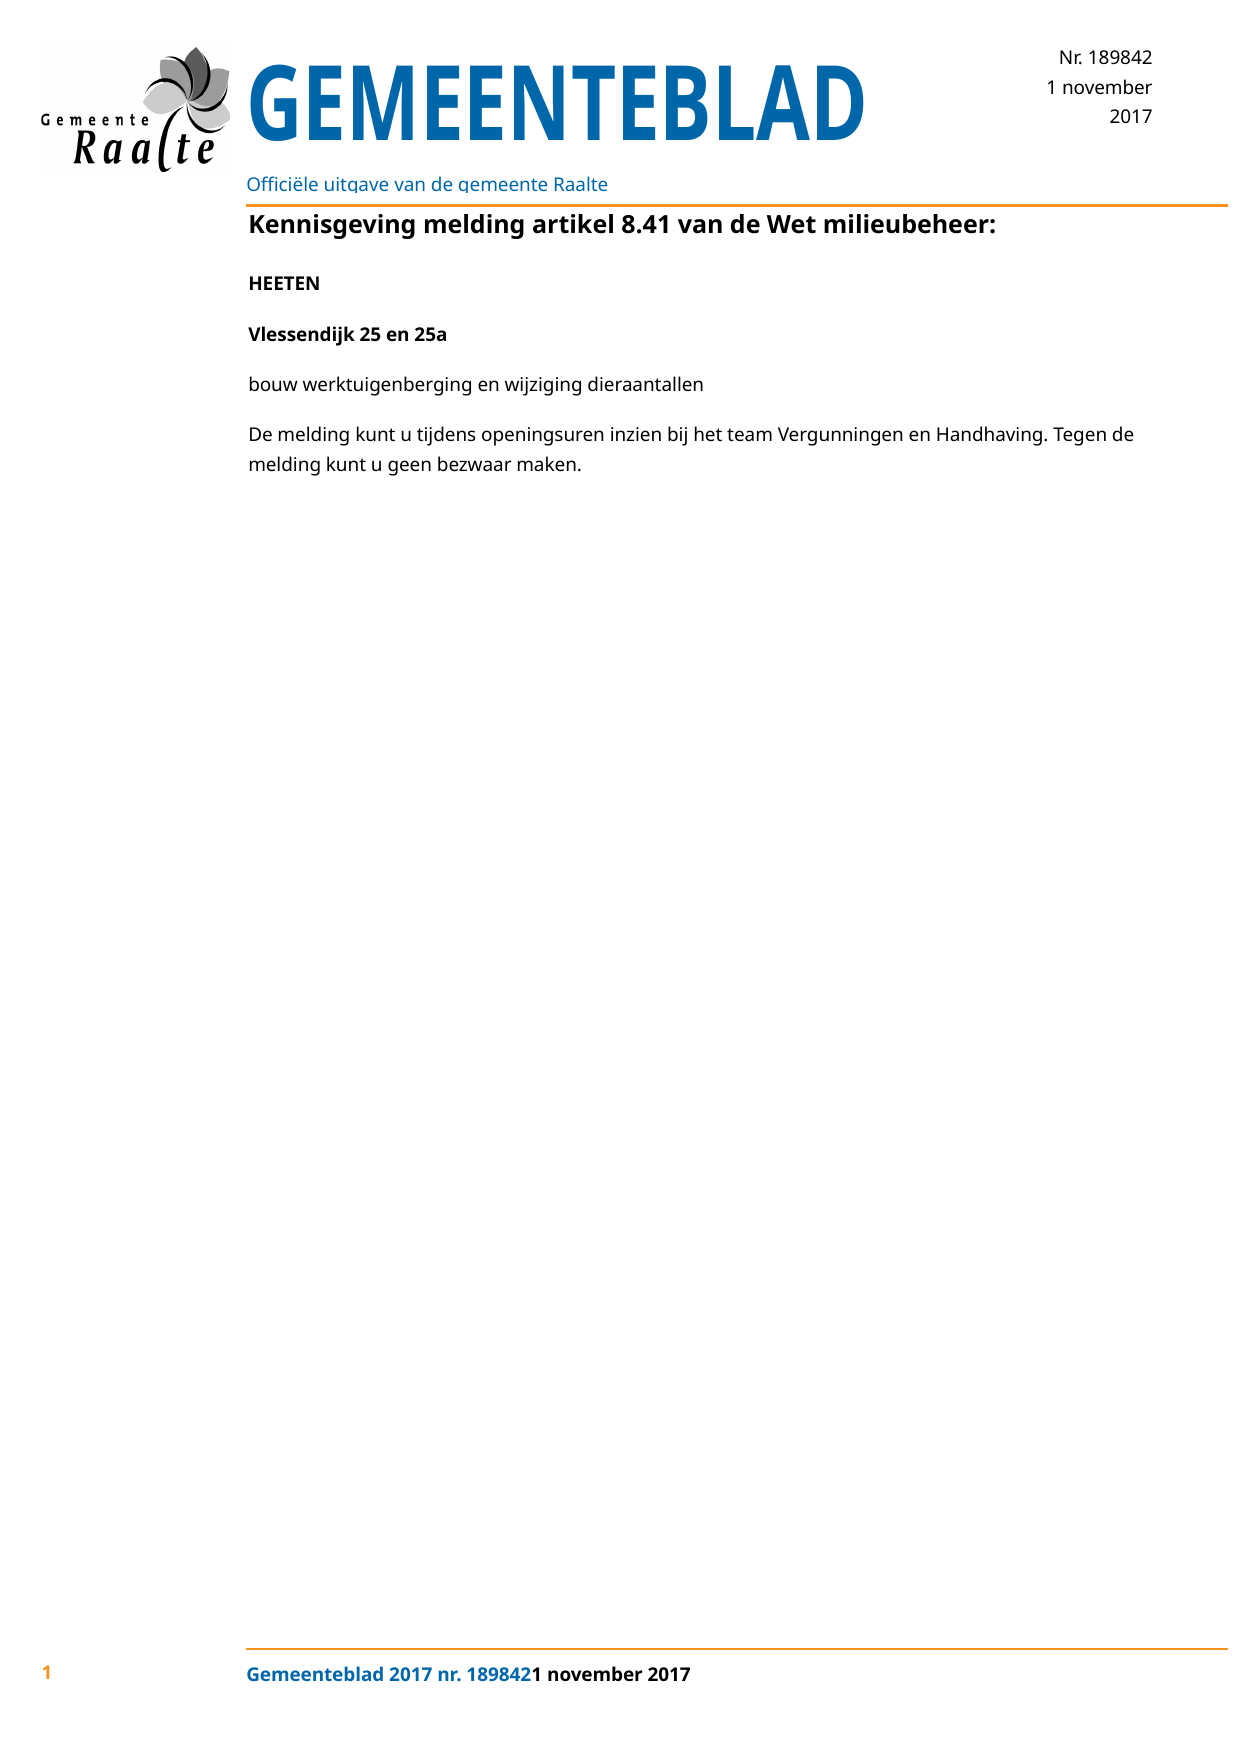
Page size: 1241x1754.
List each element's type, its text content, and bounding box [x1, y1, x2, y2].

text Kennisgeving melding artikel 8.41 van de Wet milieubeheer: [248, 207, 1152, 241]
text HEETEN [248, 270, 1152, 296]
text De melding kunt u tijdens openingsuren inzien bij het team Vergunningen en Handhaving. Tegen de melding kunt u geen bezwaar maken. [248, 422, 1152, 477]
text bouw werktuigenberging en wijziging dieraantallen [248, 371, 1152, 397]
picture [41, 47, 231, 172]
text Vlessendijk 25 en 25a [248, 321, 1152, 346]
